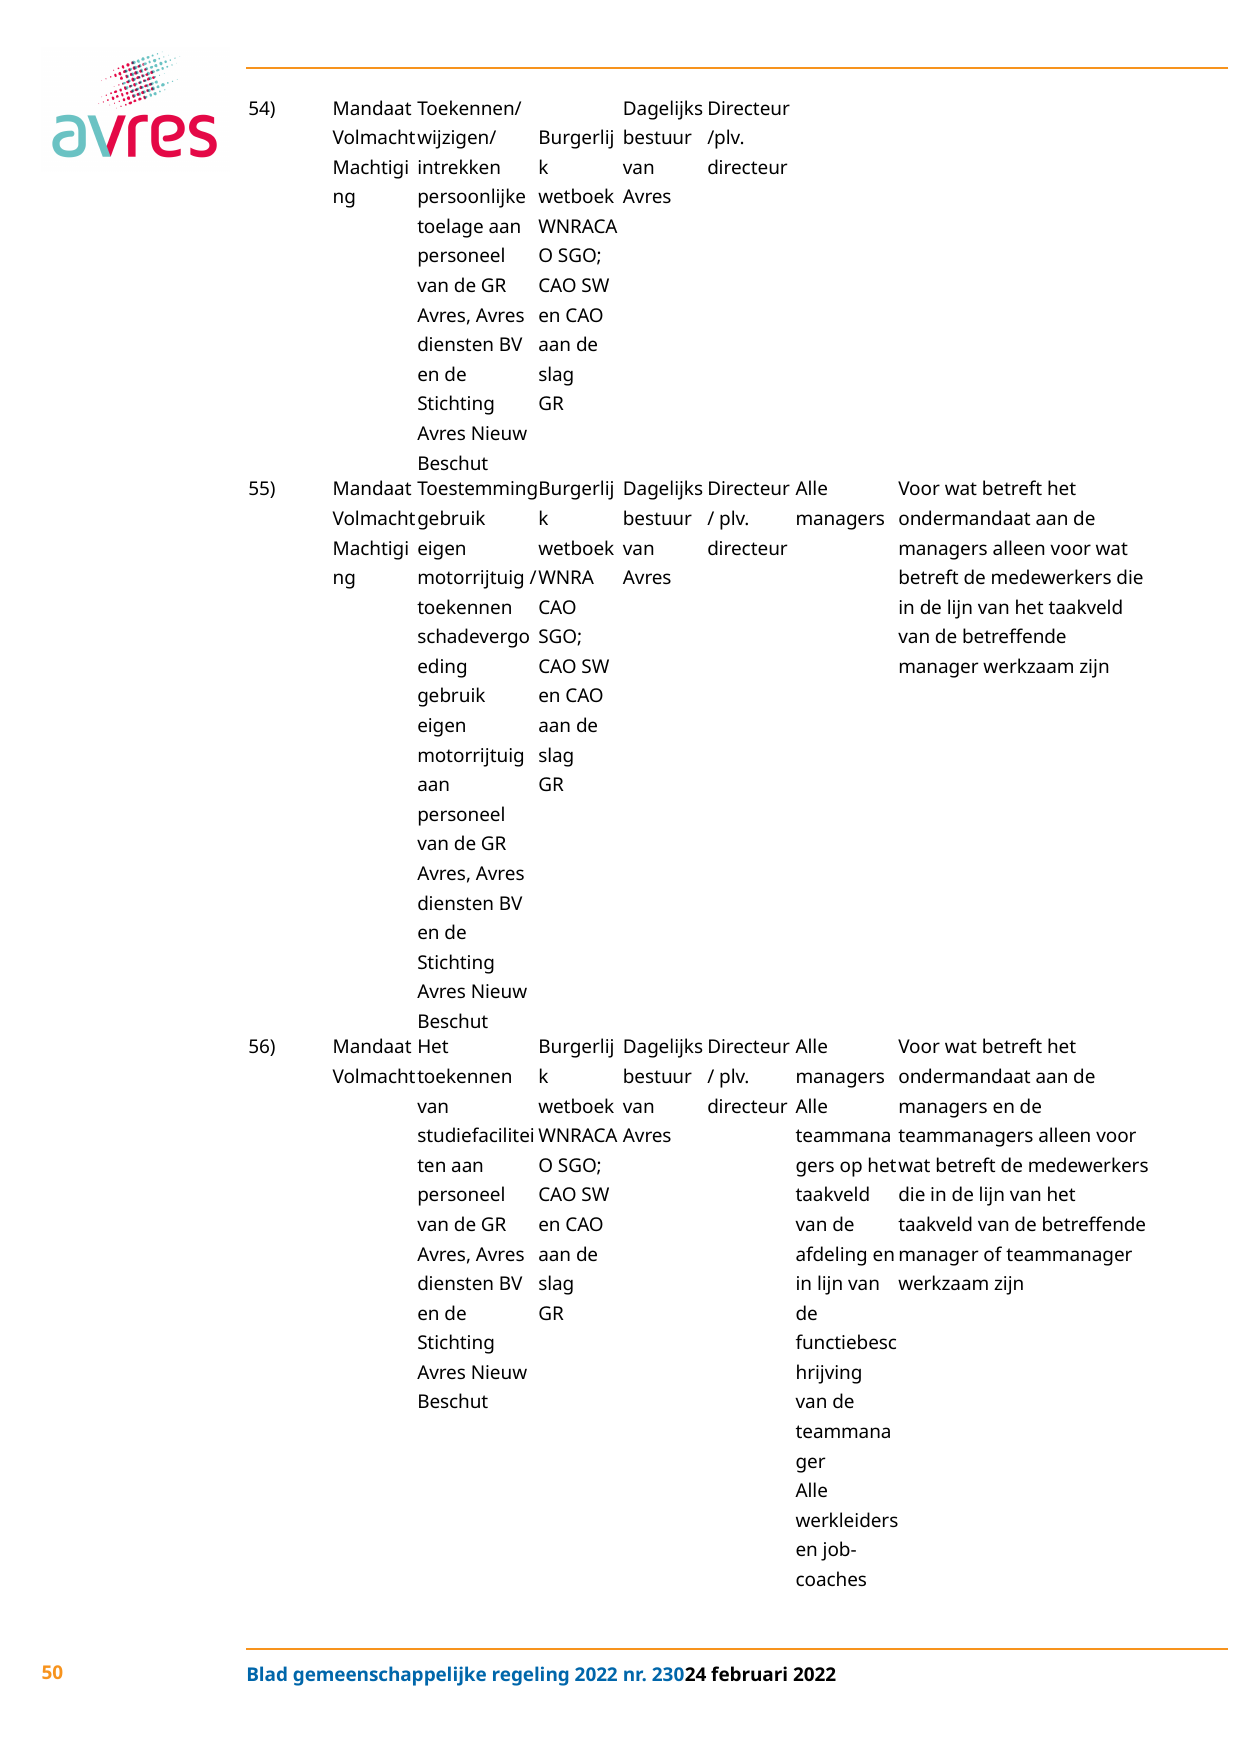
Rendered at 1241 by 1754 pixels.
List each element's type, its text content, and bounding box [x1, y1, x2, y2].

table_cell Directeur/plv. directeur [707, 95, 795, 476]
table_cell Alle managers Alle teammanagers op het taakveld van de afdeling en in lijn van de functiebeschrijving van de teammanager Alle werkleiders en job-coaches [795, 1034, 898, 1592]
table_cell Dagelijks bestuur van Avres [623, 1034, 707, 1592]
table_cell Directeur/ plv. directeur [707, 476, 795, 1034]
table_cell Alle managers [795, 476, 898, 1034]
table_cell 54) [248, 95, 332, 476]
table_cell Burgerlijk wetboek WNRA CAO SGO; CAO SW en CAO aan de slag GR [538, 476, 623, 1034]
table_cell Burgerlijk wetboek WNRACAO SGO; CAO SW en CAO aan de slag GR [538, 95, 623, 476]
table_cell Mandaat Volmacht Machtiging [333, 476, 417, 1034]
table_cell [795, 95, 898, 476]
table_cell 55) [248, 476, 332, 1034]
table_cell Mandaat Volmacht Machtiging [333, 95, 417, 476]
table_cell Dagelijks bestuur van Avres [623, 95, 707, 476]
table_cell Voor wat betreft het ondermandaat aan de managers en de teammanagers alleen voor wat betreft de medewerkers die in de lijn van het taakveld van de betreffende manager of teammanager werkzaam zijn [898, 1034, 1152, 1592]
table_cell Directeur/ plv. directeur [707, 1034, 795, 1592]
table_cell Burgerlijk wetboek WNRACAO SGO; CAO SW en CAO aan de slag GR [538, 1034, 623, 1592]
table_cell Mandaat Volmacht [333, 1034, 417, 1592]
picture [41, 47, 231, 172]
table_cell Dagelijks bestuur van Avres [623, 476, 707, 1034]
table_cell Het toekennen van studiefaciliteiten aan personeel van de GR Avres, Avres diensten BV en de Stichting Avres Nieuw Beschut [417, 1034, 538, 1592]
table_cell [898, 95, 1152, 476]
table_cell 56) [248, 1034, 332, 1592]
table_cell Toestemming gebruik eigen motorrijtuig /toekennen schadevergoeding gebruik eigen motorrijtuig aan personeel van de GR Avres, Avres diensten BV en de Stichting Avres Nieuw Beschut [417, 476, 538, 1034]
table_cell Toekennen/wijzigen/intrekken persoonlijke toelage aan personeel van de GR Avres, Avres diensten BV en de Stichting Avres Nieuw Beschut [417, 95, 538, 476]
table_cell Voor wat betreft het ondermandaat aan de managers alleen voor wat betreft de medewerkers die in de lijn van het taakveld van de betreffende manager werkzaam zijn [898, 476, 1152, 1034]
